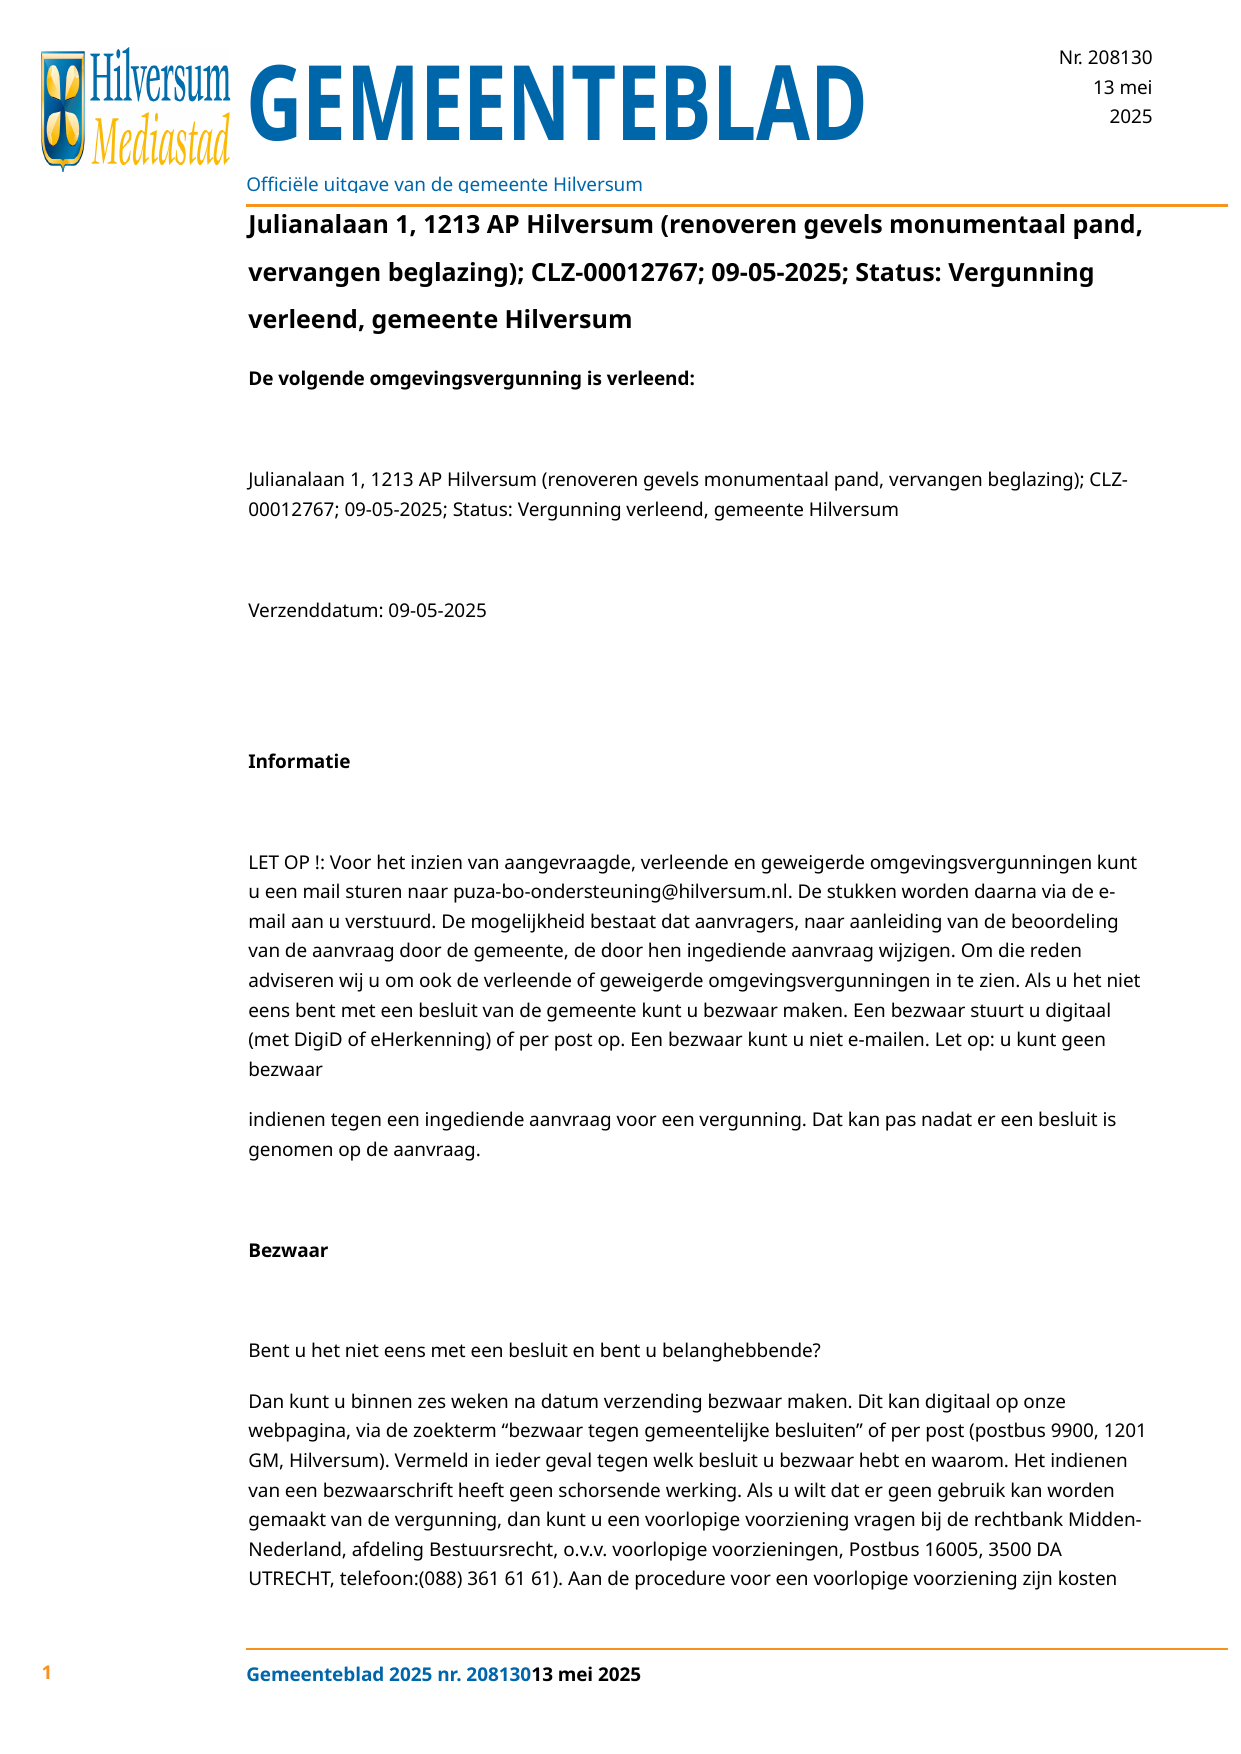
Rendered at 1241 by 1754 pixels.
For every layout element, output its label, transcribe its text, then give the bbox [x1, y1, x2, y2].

text Verzenddatum: 09-05-2025 [248, 597, 1152, 622]
text Bent u het niet eens met een besluit en bent u belanghebbende? [248, 1338, 1152, 1363]
text Dan kunt u binnen zes weken na datum verzending bezwaar maken. Dit kan digitaal op onze webpagina, via de zoekterm “bezwaar tegen gemeentelijke besluiten” of per post (postbus 9900, 1201 GM, Hilversum). Vermeld in ieder geval tegen welk besluit u bezwaar hebt en waarom. Het indienen van een bezwaarschrift heeft geen schorsende werking. Als u wilt dat er geen gebruik kan worden gemaakt van de vergunning, dan kunt u een voorlopige voorziening vragen bij de rechtbank Midden-Nederland, afdeling Bestuursrecht, o.v.v. voorlopige voorzieningen, Postbus 16005, 3500 DA UTRECHT, telefoon:(088) 361 61 61). Aan de procedure voor een voorlopige voorziening zijn kosten [248, 1388, 1152, 1591]
text indienen tegen een ingediende aanvraag voor een vergunning. Dat kan pas nadat er een besluit is genomen op de aanvraag. [248, 1106, 1152, 1162]
text LET OP !: Voor het inzien van aangevraagde, verleende en geweigerde omgevingsvergunningen kunt u een mail sturen naar puza-bo-ondersteuning@hilversum.nl. De stukken worden daarna via de e-mail aan u verstuurd. De mogelijkheid bestaat dat aanvragers, naar aanleiding van de beoordeling van de aanvraag door de gemeente, de door hen ingediende aanvraag wijzigen. Om die reden adviseren wij u om ook de verleende of geweigerde omgevingsvergunningen in te zien. Als u het niet eens bent met een besluit van de gemeente kunt u bezwaar maken. Een bezwaar stuurt u digitaal (met DigiD of eHerkenning) of per post op. Een bezwaar kunt u niet e-mailen. Let op: u kunt geen bezwaar [248, 849, 1152, 1082]
text Bezwaar [248, 1237, 1152, 1262]
text Julianalaan 1, 1213 AP Hilversum (renoveren gevels monumentaal pand, vervangen beglazing); CLZ-00012767; 09-05-2025; Status: Vergunning verleend, gemeente Hilversum [248, 466, 1152, 522]
text De volgende omgevingsvergunning is verleend: [248, 366, 1152, 391]
text Julianalaan 1, 1213 AP Hilversum (renoveren gevels monumentaal pand, vervangen beglazing); CLZ-00012767; 09-05-2025; Status: Vergunning verleend, gemeente Hilversum [248, 207, 1152, 336]
picture [41, 47, 231, 172]
text Informatie [248, 748, 1152, 774]
